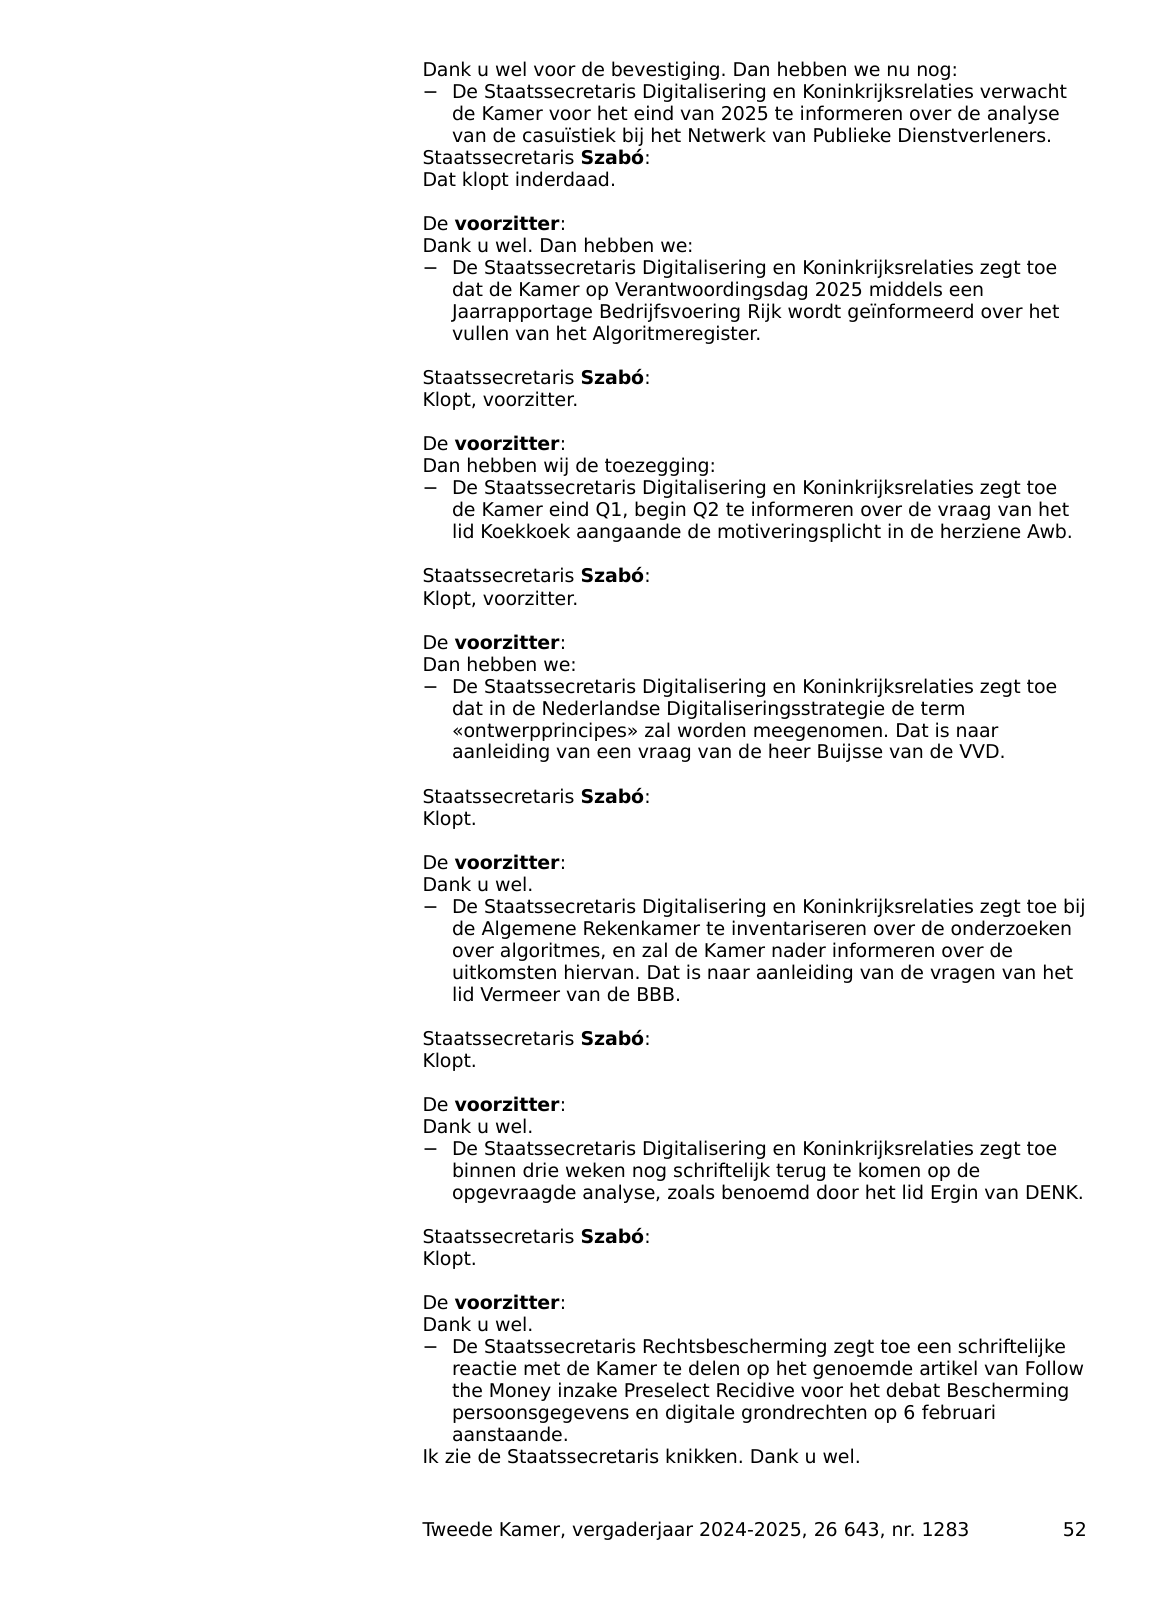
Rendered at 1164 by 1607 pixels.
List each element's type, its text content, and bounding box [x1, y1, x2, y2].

text Staatssecretaris Szabó: [422, 786, 1087, 808]
text − De Staatssecretaris Digitalisering en Koninkrijksrelaties verwacht de Kamer voor het eind van 2025 te informeren over de analyse van de casuïstiek bij het Netwerk van Publieke Dienstverleners. [422, 81, 1087, 147]
text De voorzitter: [422, 213, 1087, 235]
text Klopt. [422, 1050, 1087, 1072]
text Dan hebben wij de toezegging: [422, 455, 1087, 477]
text Ik zie de Staatssecretaris knikken. Dank u wel. [422, 1446, 1087, 1468]
text − De Staatssecretaris Digitalisering en Koninkrijksrelaties zegt toe dat in de Nederlandse Digitaliseringsstrategie de term «ontwerpprincipes» zal worden meegenomen. Dat is naar aanleiding van een vraag van de heer Buijsse van de VVD. [422, 676, 1087, 763]
text Staatssecretaris Szabó: [422, 1028, 1087, 1050]
text − De Staatssecretaris Rechtsbescherming zegt toe een schriftelijke reactie met de Kamer te delen op het genoemde artikel van Follow the Money inzake Preselect Recidive voor het debat Bescherming persoonsgegevens en digitale grondrechten op 6 februari aanstaande. [422, 1336, 1087, 1446]
text Dank u wel. [422, 874, 1087, 896]
text Dank u wel voor de bevestiging. Dan hebben we nu nog: [422, 59, 1087, 81]
text Dan hebben we: [422, 653, 1087, 676]
text Klopt, voorzitter. [422, 389, 1087, 411]
text − De Staatssecretaris Digitalisering en Koninkrijksrelaties zegt toe bij de Algemene Rekenkamer te inventariseren over de onderzoeken over algoritmes, en zal de Kamer nader informeren over de uitkomsten hiervan. Dat is naar aanleiding van de vragen van het lid Vermeer van de BBB. [422, 896, 1087, 1006]
text − De Staatssecretaris Digitalisering en Koninkrijksrelaties zegt toe de Kamer eind Q1, begin Q2 te informeren over de vraag van het lid Koekkoek aangaande de motiveringsplicht in de herziene Awb. [422, 477, 1087, 543]
text Staatssecretaris Szabó: [422, 1226, 1087, 1248]
text Dat klopt inderdaad. [422, 169, 1087, 191]
text Dank u wel. Dan hebben we: [422, 235, 1087, 257]
text Staatssecretaris Szabó: [422, 367, 1087, 389]
text Dank u wel. [422, 1314, 1087, 1336]
text Klopt, voorzitter. [422, 587, 1087, 609]
text De voorzitter: [422, 852, 1087, 874]
text De voorzitter: [422, 632, 1087, 653]
text − De Staatssecretaris Digitalisering en Koninkrijksrelaties zegt toe binnen drie weken nog schriftelijk terug te komen op de opgevraagde analyse, zoals benoemd door het lid Ergin van DENK. [422, 1138, 1087, 1204]
text Staatssecretaris Szabó: [422, 147, 1087, 169]
text − De Staatssecretaris Digitalisering en Koninkrijksrelaties zegt toe dat de Kamer op Verantwoordingsdag 2025 middels een Jaarrapportage Bedrijfsvoering Rijk wordt geïnformeerd over het vullen van het Algoritmeregister. [422, 257, 1087, 345]
text De voorzitter: [422, 433, 1087, 455]
text De voorzitter: [422, 1094, 1087, 1116]
text Klopt. [422, 1248, 1087, 1270]
text Klopt. [422, 808, 1087, 829]
text Staatssecretaris Szabó: [422, 565, 1087, 587]
text De voorzitter: [422, 1292, 1087, 1314]
text Dank u wel. [422, 1116, 1087, 1138]
